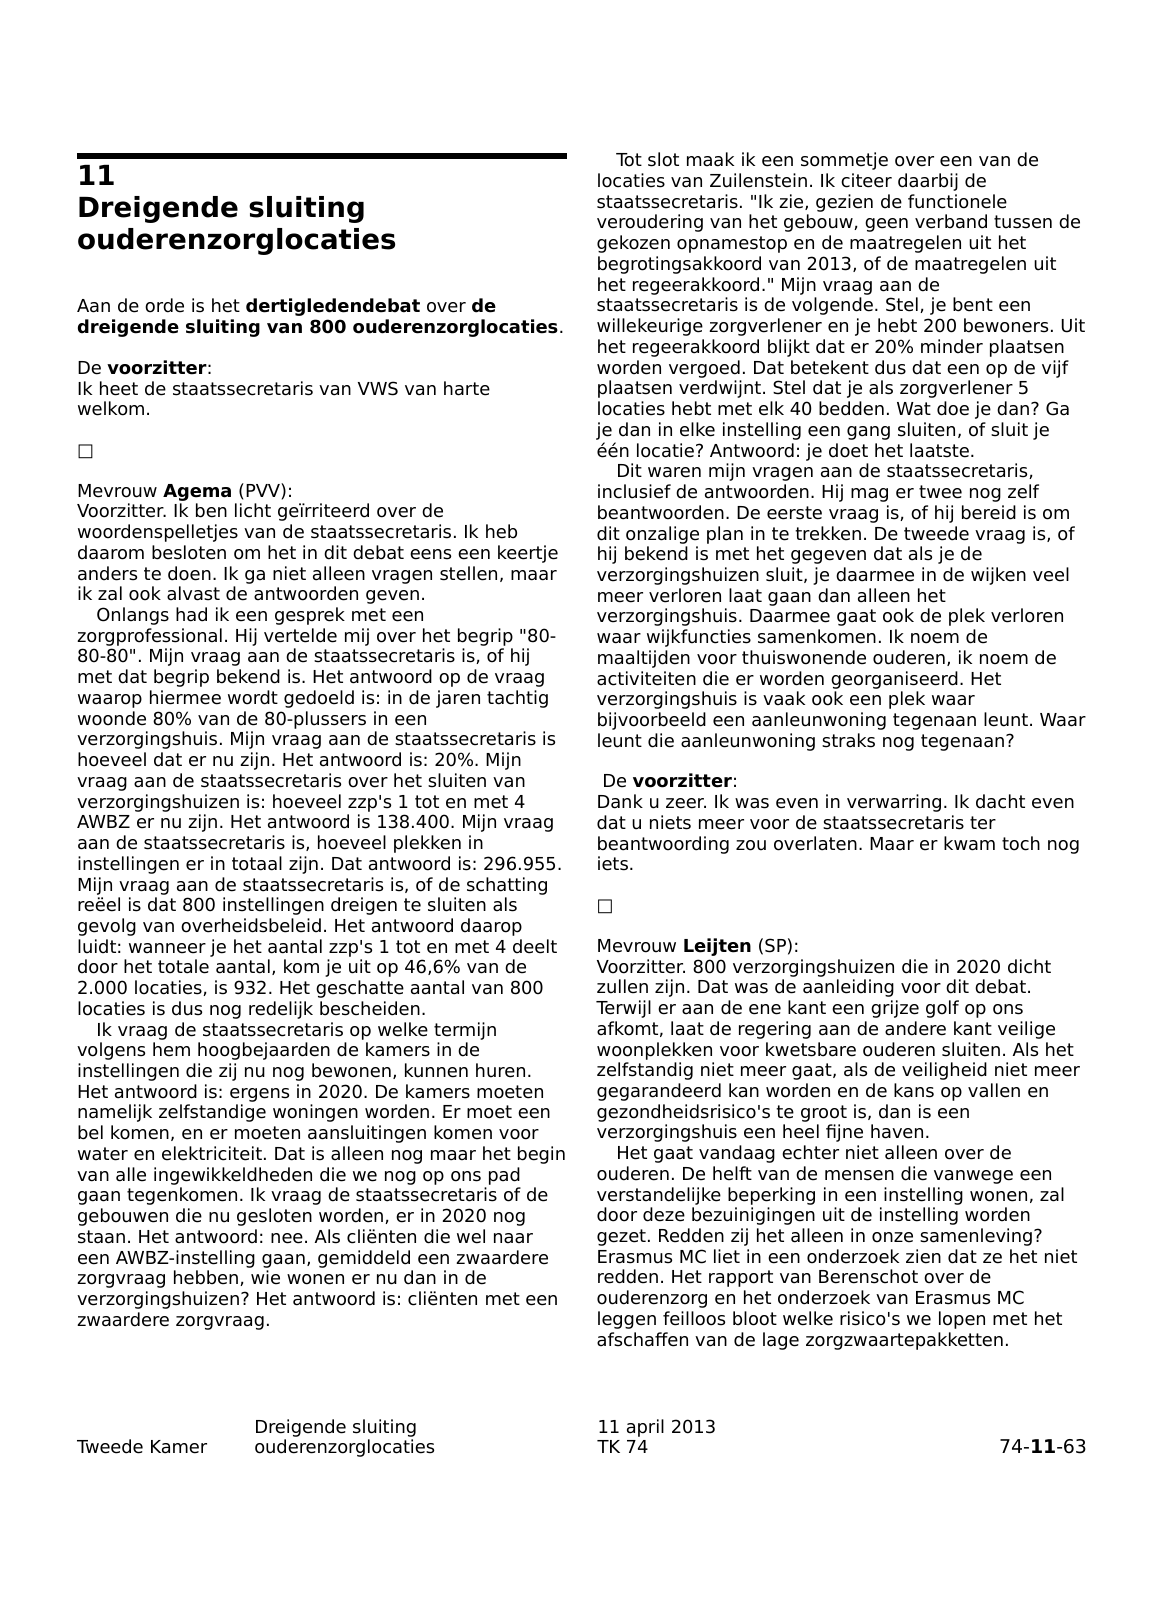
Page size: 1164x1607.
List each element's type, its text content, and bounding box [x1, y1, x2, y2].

text Ik vraag de staatssecretaris op welke termijn volgens hem hoogbejaarden de kamers in de instellingen die zij nu nog bewonen, kunnen huren. Het antwoord is: ergens in 2020. De kamers moeten namelijk zelfstandige woningen worden. Er moet een bel komen, en er moeten aansluitingen komen voor water en elektriciteit. Dat is alleen nog maar het begin van alle ingewikkeldheden die we nog op ons pad gaan tegenkomen. Ik vraag de staatssecretaris of de gebouwen die nu gesloten worden, er in 2020 nog staan. Het antwoord: nee. Als cliënten die wel naar een AWBZ-instelling gaan, gemiddeld een zwaardere zorgvraag hebben, wie wonen er nu dan in de verzorgingshuizen? Het antwoord is: cliënten met een zwaardere zorgvraag. [77, 1019, 567, 1330]
text Dank u zeer. Ik was even in verwarring. Ik dacht even dat u niets meer voor de staatssecretaris ter beantwoording zou overlaten. Maar er kwam toch nog iets. [596, 792, 1087, 875]
text Dit waren mijn vragen aan de staatssecretaris, inclusief de antwoorden. Hij mag er twee nog zelf beantwoorden. De eerste vraag is, of hij bereid is om dit onzalige plan in te trekken. De tweede vraag is, of hij bekend is met het gegeven dat als je de verzorgingshuizen sluit, je daarmee in de wijken veel meer verloren laat gaan dan alleen het verzorgingshuis. Daarmee gaat ook de plek verloren waar wijkfuncties samenkomen. Ik noem de maaltijden voor thuiswonende ouderen, ik noem de activiteiten die er worden georganiseerd. Het verzorgingshuis is vaak ook een plek waar bijvoorbeeld een aanleunwoning tegenaan leunt. Waar leunt die aanleunwoning straks nog tegenaan? [596, 461, 1087, 751]
text Ik heet de staatssecretaris van VWS van harte welkom. [77, 378, 567, 420]
text Mevrouw Agema (PVV): [77, 481, 567, 501]
text Mevrouw Leijten (SP): [596, 936, 1087, 956]
text Tot slot maak ik een sommetje over een van de locaties van Zuilenstein. Ik citeer daarbij de staatssecretaris. "Ik zie, gezien de functionele veroudering van het gebouw, geen verband tussen de gekozen opnamestop en de maatregelen uit het begrotingsakkoord van 2013, of de maatregelen uit het regeerakkoord." Mijn vraag aan de staatssecretaris is de volgende. Stel, je bent een willekeurige zorgverlener en je hebt 200 bewoners. Uit het regeerakkoord blijkt dat er 20% minder plaatsen worden vergoed. Dat betekent dus dat een op de vijf plaatsen verdwijnt. Stel dat je als zorgverlener 5 locaties hebt met elk 40 bedden. Wat doe je dan? Ga je dan in elke instelling een gang sluiten, of sluit je één locatie? Antwoord: je doet het laatste. [596, 150, 1087, 461]
title 11 Dreigende sluiting ouderenzorglocaties [77, 159, 567, 256]
text Voorzitter. Ik ben licht geïrriteerd over de woordenspelletjes van de staatssecretaris. Ik heb daarom besloten om het in dit debat eens een keertje anders te doen. Ik ga niet alleen vragen stellen, maar ik zal ook alvast de antwoorden geven. [77, 501, 567, 605]
text De voorzitter: [596, 771, 1087, 792]
text Voorzitter. 800 verzorgingshuizen die in 2020 dicht zullen zijn. Dat was de aanleiding voor dit debat. Terwijl er aan de ene kant een grijze golf op ons afkomt, laat de regering aan de andere kant veilige woonplekken voor kwetsbare ouderen sluiten. Als het zelfstandig niet meer gaat, als de veiligheid niet meer gegarandeerd kan worden en de kans op vallen en gezondheidsrisico's te groot is, dan is een verzorgingshuis een heel fijne haven. [596, 956, 1087, 1143]
text Het gaat vandaag echter niet alleen over de ouderen. De helft van de mensen die vanwege een verstandelijke beperking in een instelling wonen, zal door deze bezuinigingen uit de instelling worden gezet. Redden zij het alleen in onze samenleving? Erasmus MC liet in een onderzoek zien dat ze het niet redden. Het rapport van Berenschot over de ouderenzorg en het onderzoek van Erasmus MC leggen feilloos bloot welke risico's we lopen met het afschaffen van de lage zorgzwaartepakketten. [596, 1143, 1087, 1350]
text □ [596, 895, 1087, 916]
text De voorzitter: [77, 358, 567, 378]
text Aan de orde is het dertigledendebat over de dreigende sluiting van 800 ouderenzorglocaties. [77, 296, 567, 338]
text Onlangs had ik een gesprek met een zorgprofessional. Hij vertelde mij over het begrip "80-80-80". Mijn vraag aan de staatssecretaris is, of hij met dat begrip bekend is. Het antwoord op de vraag waarop hiermee wordt gedoeld is: in de jaren tachtig woonde 80% van de 80-plussers in een verzorgingshuis. Mijn vraag aan de staatssecretaris is hoeveel dat er nu zijn. Het antwoord is: 20%. Mijn vraag aan de staatssecretaris over het sluiten van verzorgingshuizen is: hoeveel zzp's 1 tot en met 4 AWBZ er nu zijn. Het antwoord is 138.400. Mijn vraag aan de staatssecretaris is, hoeveel plekken in instellingen er in totaal zijn. Dat antwoord is: 296.955. Mijn vraag aan de staatssecretaris is, of de schatting reëel is dat 800 instellingen dreigen te sluiten als gevolg van overheidsbeleid. Het antwoord daarop luidt: wanneer je het aantal zzp's 1 tot en met 4 deelt door het totale aantal, kom je uit op 46,6% van de 2.000 locaties, is 932. Het geschatte aantal van 800 locaties is dus nog redelijk bescheiden. [77, 605, 567, 1019]
text □ [77, 440, 567, 461]
